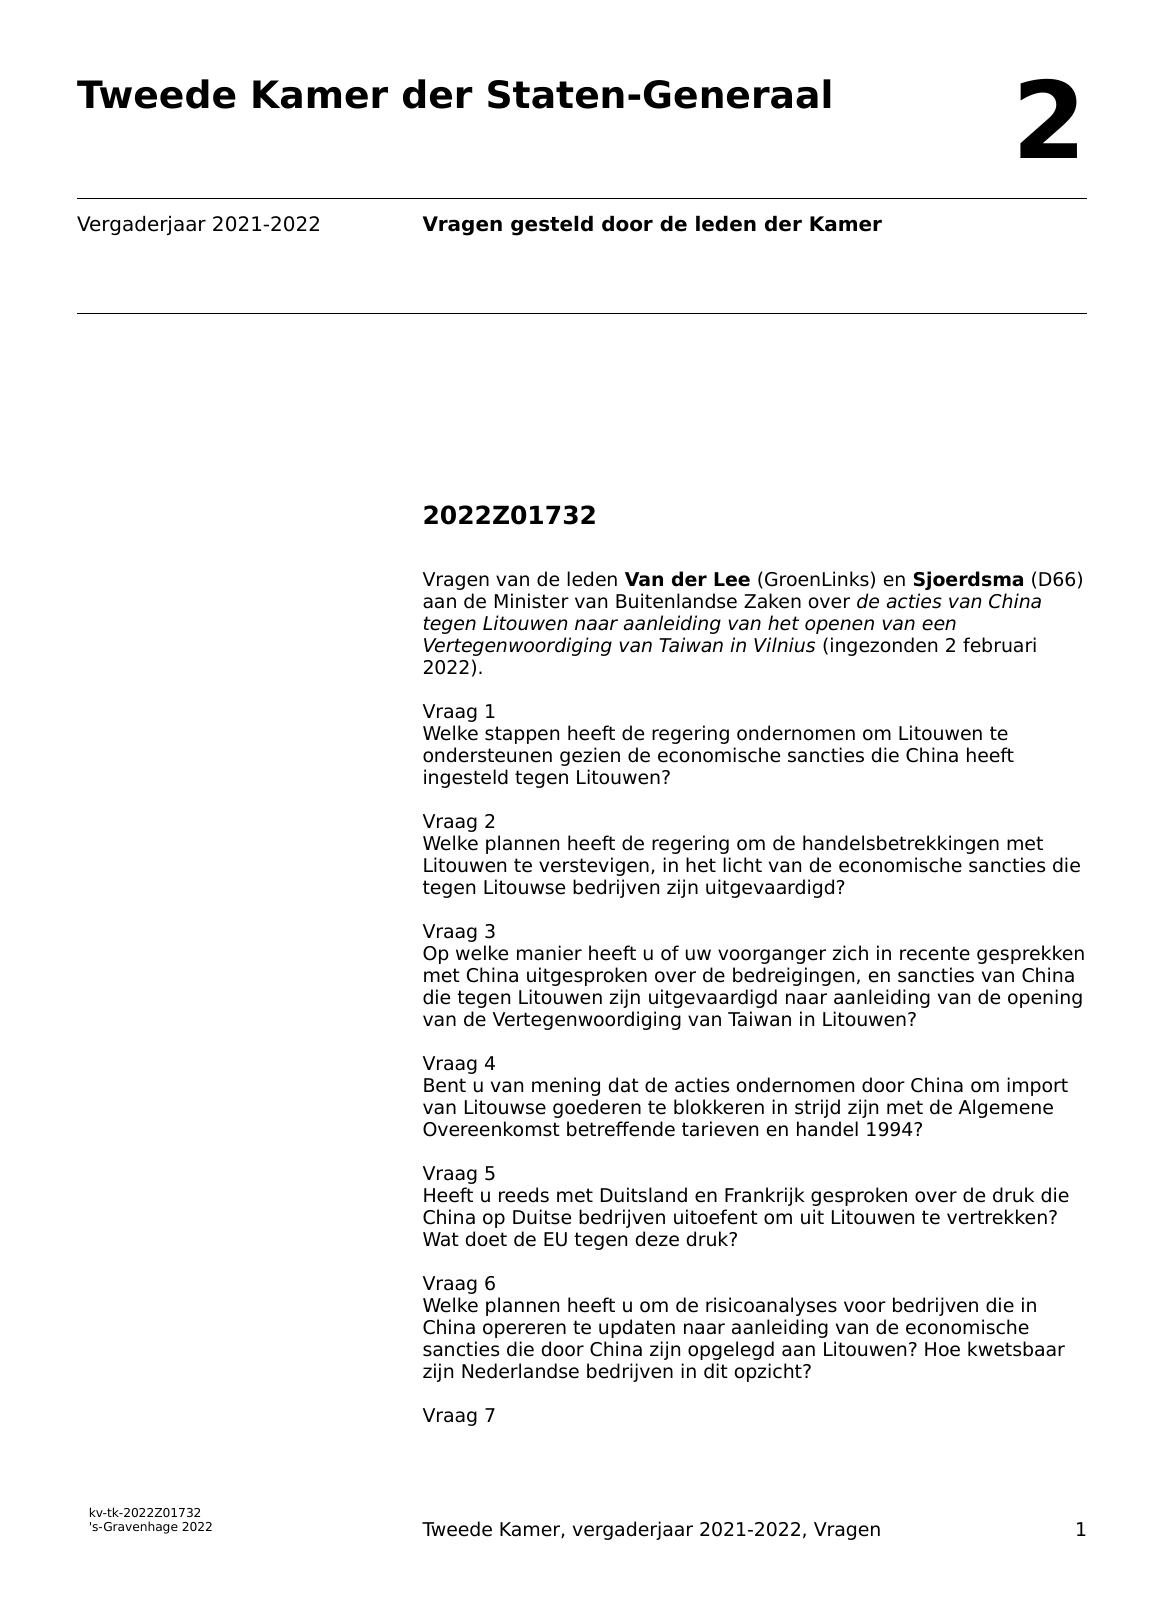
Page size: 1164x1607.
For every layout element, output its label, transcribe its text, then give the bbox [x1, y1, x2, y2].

text Welke plannen heeft u om de risicoanalyses voor bedrijven die in China opereren te updaten naar aanleiding van de economische sancties die door China zijn opgelegd aan Litouwen? Hoe kwetsbaar zijn Nederlandse bedrijven in dit opzicht? [422, 1295, 1087, 1383]
table_header Tweede Kamer der Staten-Generaal [77, 59, 886, 198]
text Heeft u reeds met Duitsland en Frankrijk gesproken over de druk die China op Duitse bedrijven uitoefent om uit Litouwen te vertrekken? Wat doet de EU tegen deze druk? [422, 1185, 1087, 1251]
text Op welke manier heeft u of uw voorganger zich in recente gesprekken met China uitgesproken over de bedreigingen, en sancties van China die tegen Litouwen zijn uitgevaardigd naar aanleiding van de opening van de Vertegenwoordiging van Taiwan in Litouwen? [422, 943, 1087, 1031]
text 2022Z01732 [422, 501, 1087, 531]
text Vraag 6 [422, 1273, 1087, 1295]
text Vragen van de leden Van der Lee (GroenLinks) en Sjoerdsma (D66) aan de Minister van Buitenlandse Zaken over de acties van China tegen Litouwen naar aanleiding van het openen van een Vertegenwoordiging van Taiwan in Vilnius (ingezonden 2 februari 2022). [422, 569, 1087, 679]
text Vraag 5 [422, 1163, 1087, 1185]
text Vraag 2 [422, 811, 1087, 833]
text kv-tk-2022Z01732 [88, 1506, 323, 1520]
text Vraag 1 [422, 701, 1087, 723]
table_cell Vragen gesteld door de leden der Kamer [422, 199, 1087, 313]
text Welke plannen heeft de regering om de handelsbetrekkingen met Litouwen te verstevigen, in het licht van de economische sancties die tegen Litouwse bedrijven zijn uitgevaardigd? [422, 833, 1087, 899]
table_cell Vergaderjaar 2021-2022 [77, 199, 422, 313]
table_header 2 [886, 59, 1087, 198]
text Vraag 3 [422, 921, 1087, 943]
text Vraag 4 [422, 1053, 1087, 1075]
text Vraag 7 [422, 1405, 1087, 1427]
text 's-Gravenhage 2022 [88, 1520, 323, 1534]
text Bent u van mening dat de acties ondernomen door China om import van Litouwse goederen te blokkeren in strijd zijn met de Algemene Overeenkomst betreffende tarieven en handel 1994? [422, 1075, 1087, 1141]
text Welke stappen heeft de regering ondernomen om Litouwen te ondersteunen gezien de economische sancties die China heeft ingesteld tegen Litouwen? [422, 723, 1087, 789]
